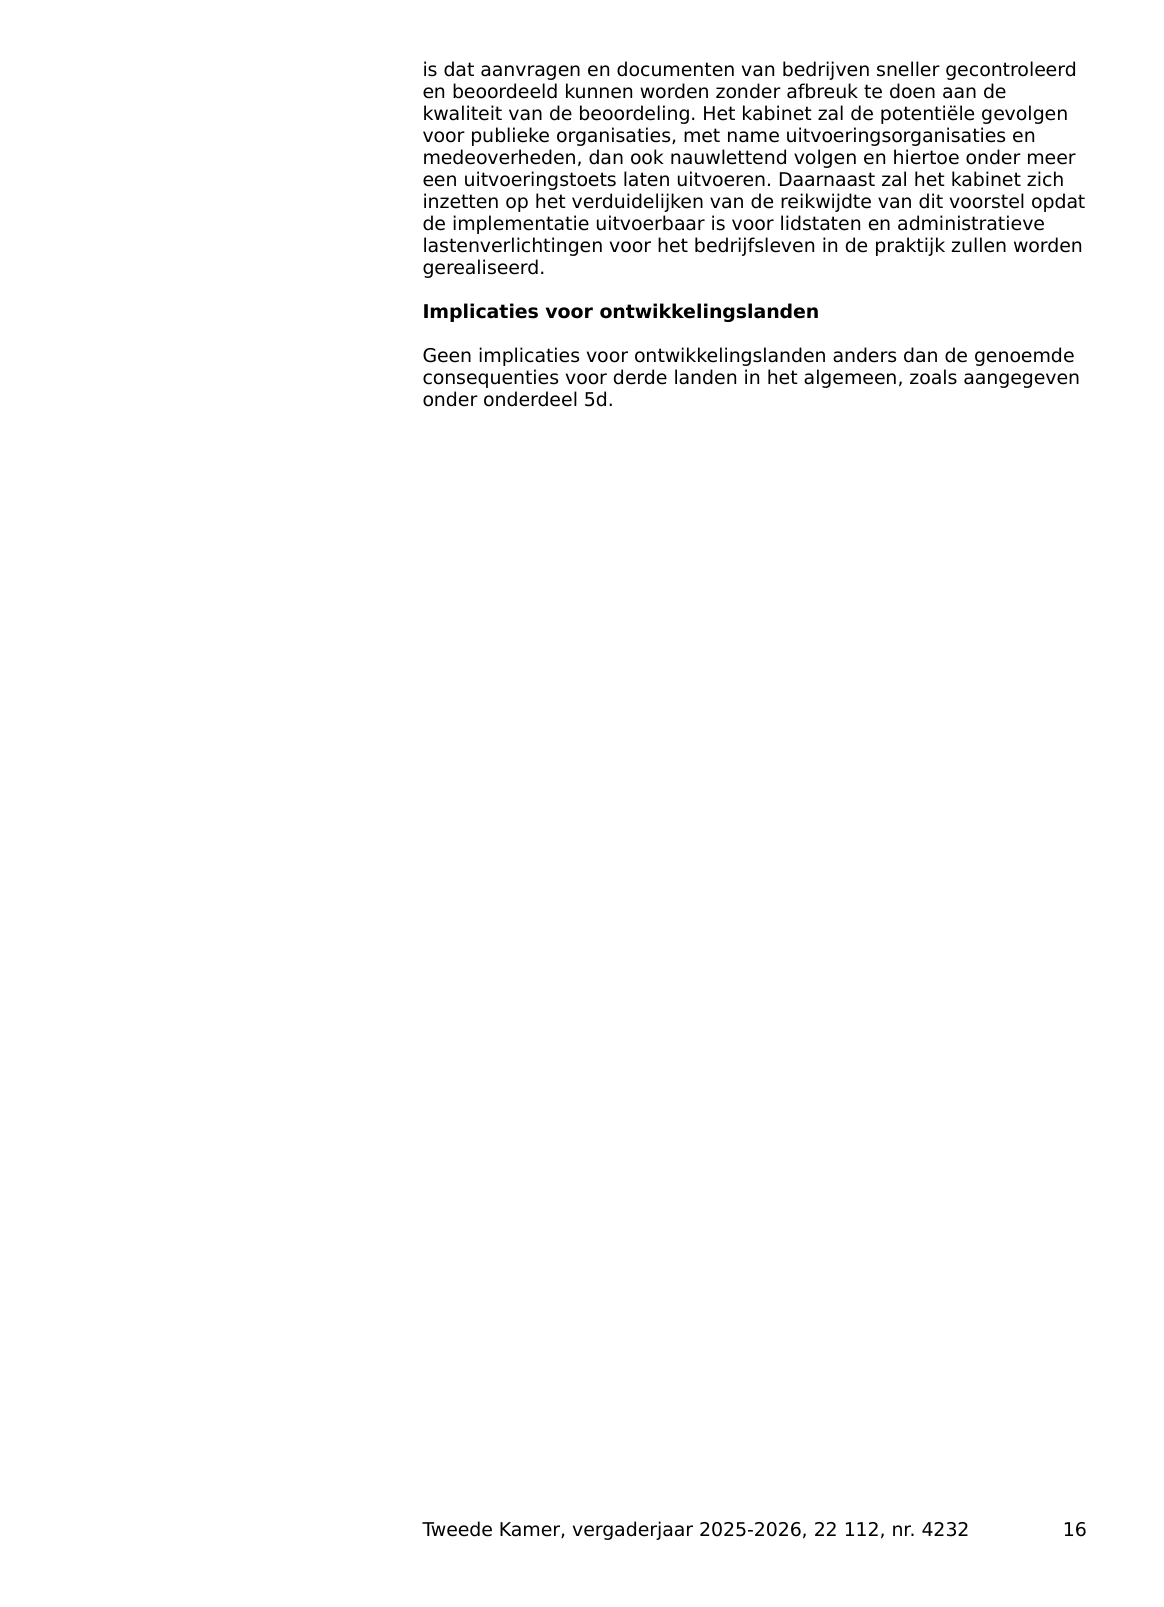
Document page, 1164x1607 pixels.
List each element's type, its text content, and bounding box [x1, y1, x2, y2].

subtitle Implicaties voor ontwikkelingslanden [422, 301, 1087, 323]
text Geen implicaties voor ontwikkelingslanden anders dan de genoemde consequenties voor derde landen in het algemeen, zoals aangegeven onder onderdeel 5d. [422, 345, 1087, 411]
text is dat aanvragen en documenten van bedrijven sneller gecontroleerd en beoordeeld kunnen worden zonder afbreuk te doen aan de kwaliteit van de beoordeling. Het kabinet zal de potentiële gevolgen voor publieke organisaties, met name uitvoeringsorganisaties en medeoverheden, dan ook nauwlettend volgen en hiertoe onder meer een uitvoeringstoets laten uitvoeren. Daarnaast zal het kabinet zich inzetten op het verduidelijken van de reikwijdte van dit voorstel opdat de implementatie uitvoerbaar is voor lidstaten en administratieve lastenverlichtingen voor het bedrijfsleven in de praktijk zullen worden gerealiseerd. [422, 59, 1087, 279]
